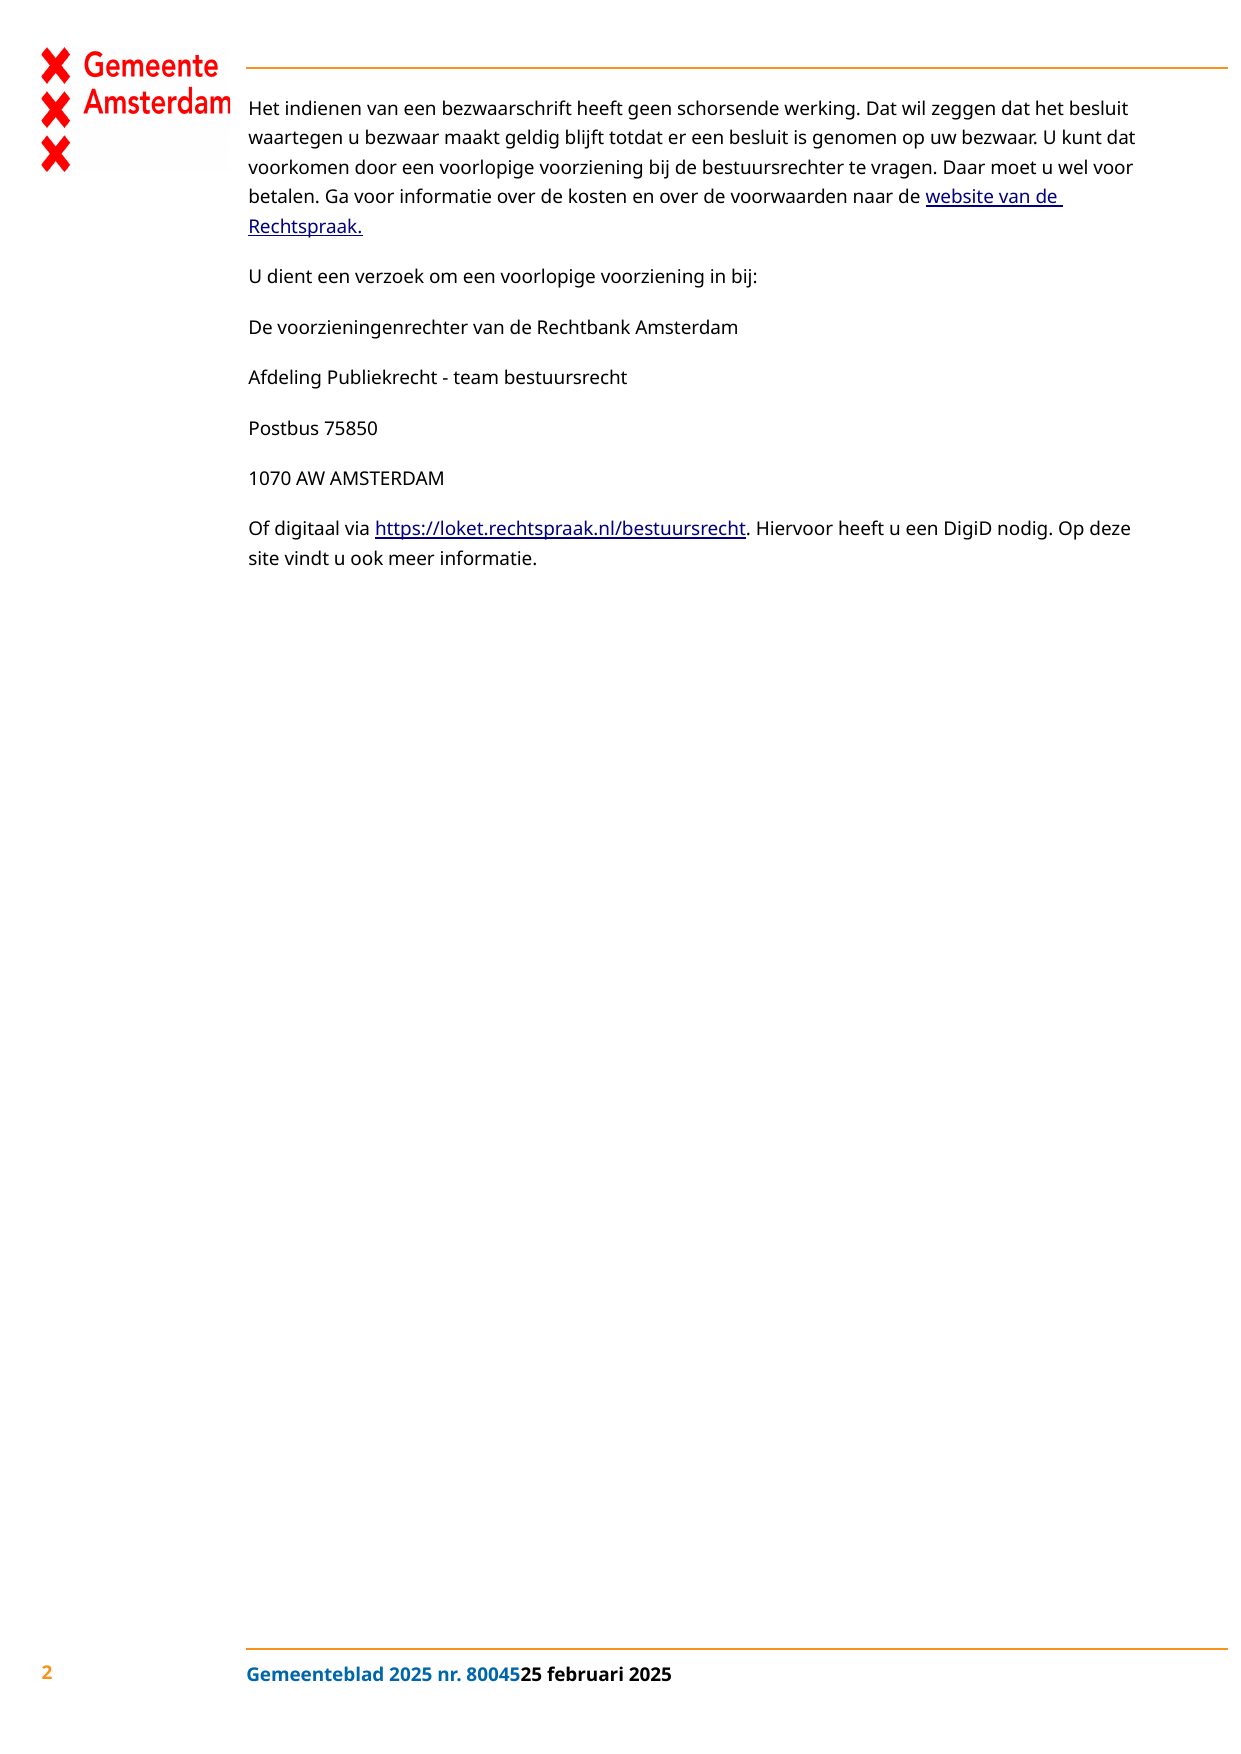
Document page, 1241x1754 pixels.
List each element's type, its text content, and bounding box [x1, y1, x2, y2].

picture [41, 47, 231, 172]
text 1070 AW AMSTERDAM [248, 465, 1152, 491]
text Het indienen van een bezwaarschrift heeft geen schorsende werking. Dat wil zeggen dat het besluit waartegen u bezwaar maakt geldig blijft totdat er een besluit is genomen op uw bezwaar. U kunt dat voorkomen door een voorlopige voorziening bij de bestuursrechter te vragen. Daar moet u wel voor betalen. Ga voor informatie over de kosten en over de voorwaarden naar de website van de Rechtspraak. [248, 95, 1152, 239]
text U dient een verzoek om een voorlopige voorziening in bij: [248, 263, 1152, 289]
text Of digitaal via https://loket.rechtspraak.nl/bestuursrecht. Hiervoor heeft u een DigiD nodig. Op deze site vindt u ook meer informatie. [248, 516, 1152, 571]
text Afdeling Publiekrecht - team bestuursrecht [248, 364, 1152, 390]
text Postbus 75850 [248, 415, 1152, 441]
text De voorzieningenrechter van de Rechtbank Amsterdam [248, 314, 1152, 340]
